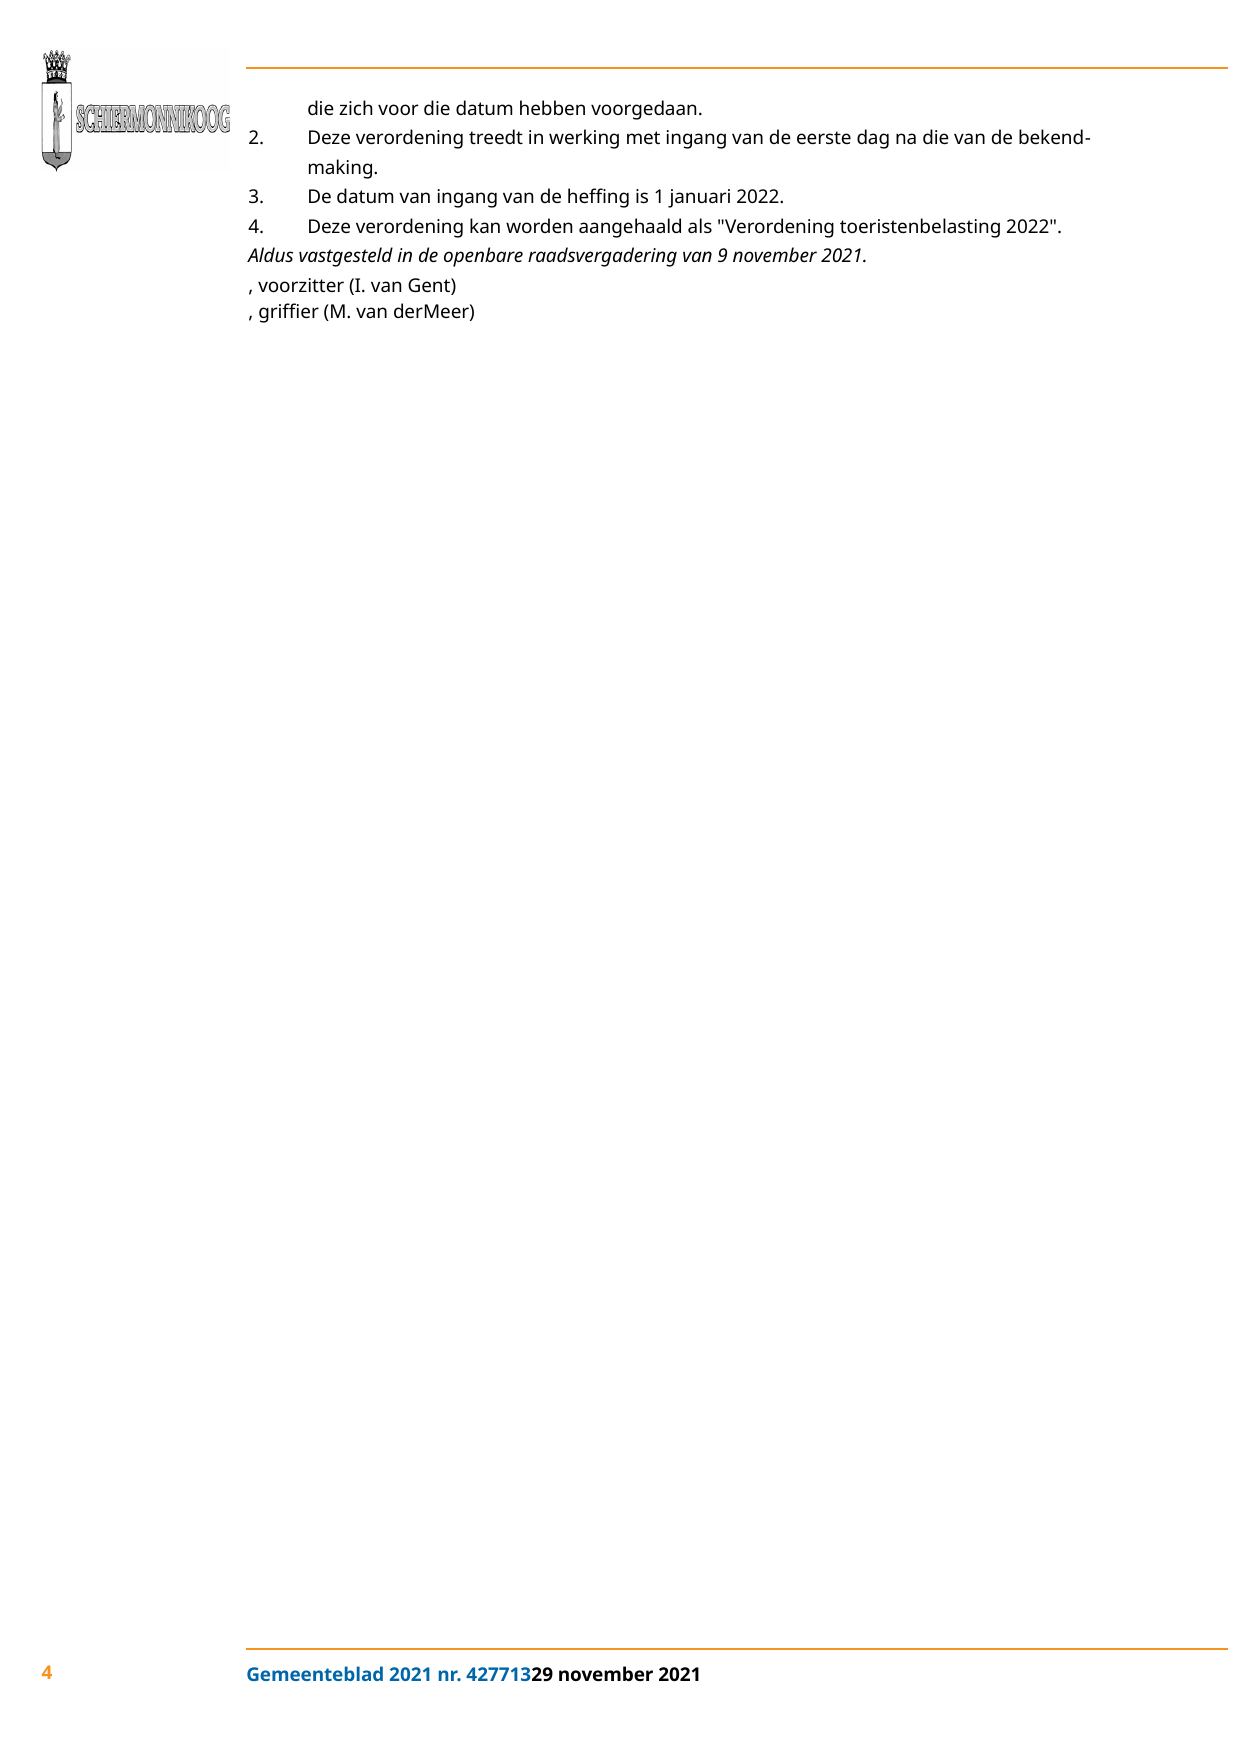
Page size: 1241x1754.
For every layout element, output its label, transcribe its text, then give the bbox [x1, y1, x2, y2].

list De datum van ingang van de heffing is 1 januari 2022. [248, 183, 1152, 209]
text Aldus vastgesteld in de openbare raadsvergadering van 9 november 2021. [248, 243, 1152, 268]
text , griffier (M. van derMeer) [248, 298, 1152, 324]
picture [41, 47, 231, 172]
list die zich voor die datum hebben voorgedaan. [248, 95, 1152, 121]
text , voorzitter (I. van Gent) [248, 272, 1152, 298]
list Deze verordening kan worden aangehaald als "Verordening toeristenbe­lasting 2022". [248, 213, 1152, 239]
list Deze verordening treedt in werking met ingang van de eerste dag na die van de bekend­making. [248, 124, 1152, 180]
